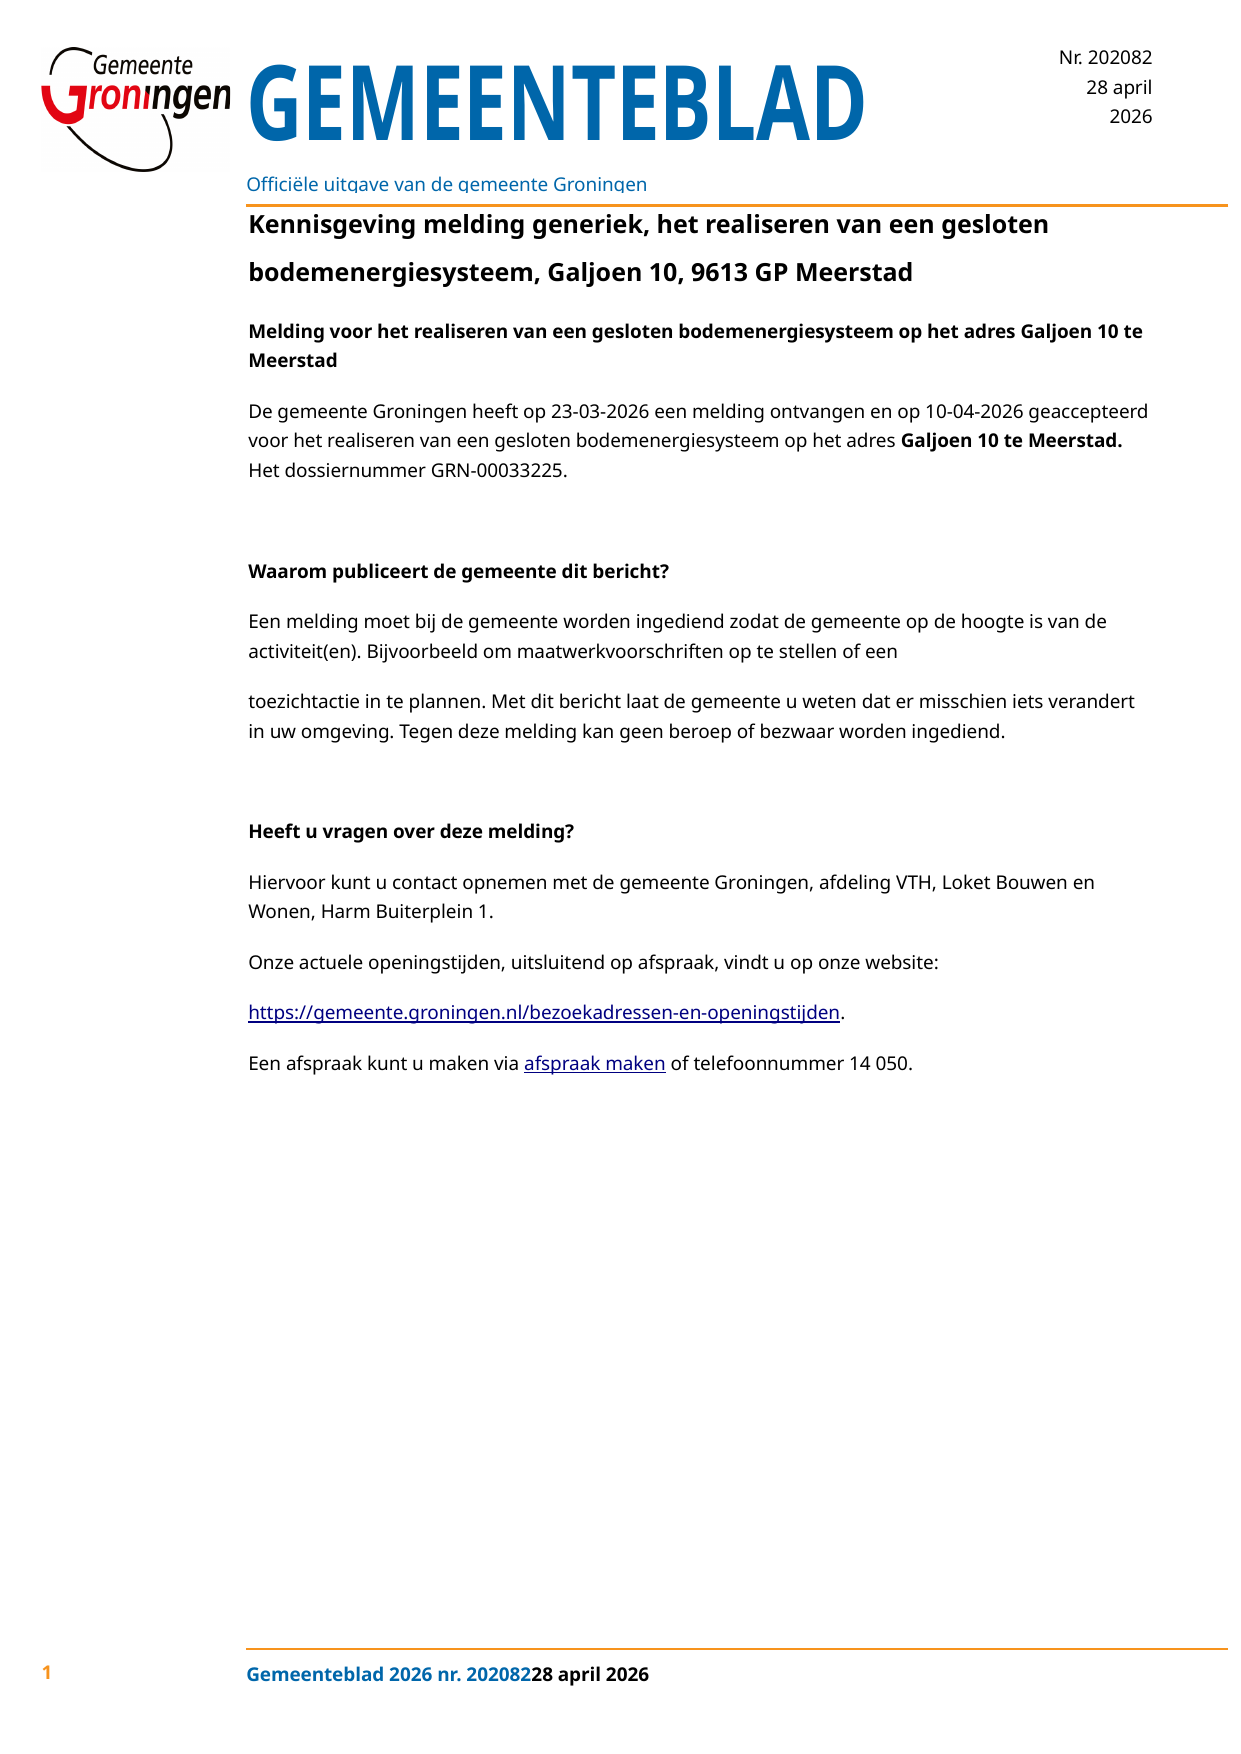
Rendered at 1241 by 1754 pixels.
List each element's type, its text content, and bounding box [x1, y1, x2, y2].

text Heeft u vragen over deze melding? [248, 819, 1152, 844]
text toezichtactie in te plannen. Met dit bericht laat de gemeente u weten dat er misschien iets verandert in uw omgeving. Tegen deze melding kan geen beroep of bezwaar worden ingediend. [248, 688, 1152, 744]
text Een afspraak kunt u maken via afspraak maken of telefoonnummer 14 050. [248, 1050, 1152, 1076]
text https://gemeente.groningen.nl/bezoekadressen-en-openingstijden. [248, 999, 1152, 1025]
text Waarom publiceert de gemeente dit bericht? [248, 558, 1152, 584]
text Onze actuele openingstijden, uitsluitend op afspraak, vindt u op onze website: [248, 949, 1152, 975]
text Hiervoor kunt u contact opnemen met de gemeente Groningen, afdeling VTH, Loket Bouwen en Wonen, Harm Buiterplein 1. [248, 869, 1152, 924]
text Een melding moet bij de gemeente worden ingediend zodat de gemeente op de hoogte is van de activiteit(en). Bijvoorbeeld om maatwerkvoorschriften op te stellen of een [248, 608, 1152, 664]
text Kennisgeving melding generiek, het realiseren van een gesloten bodemenergiesysteem, Galjoen 10, 9613 GP Meerstad [248, 207, 1152, 288]
text De gemeente Groningen heeft op 23-03-2026 een melding ontvangen en op 10-04-2026 geaccepteerd voor het realiseren van een gesloten bodemenergiesysteem op het adres Galjoen 10 te Meerstad. Het dossiernummer GRN-00033225. [248, 398, 1152, 483]
picture [41, 47, 231, 172]
text Melding voor het realiseren van een gesloten bodemenergiesysteem op het adres Galjoen 10 te Meerstad [248, 318, 1152, 373]
